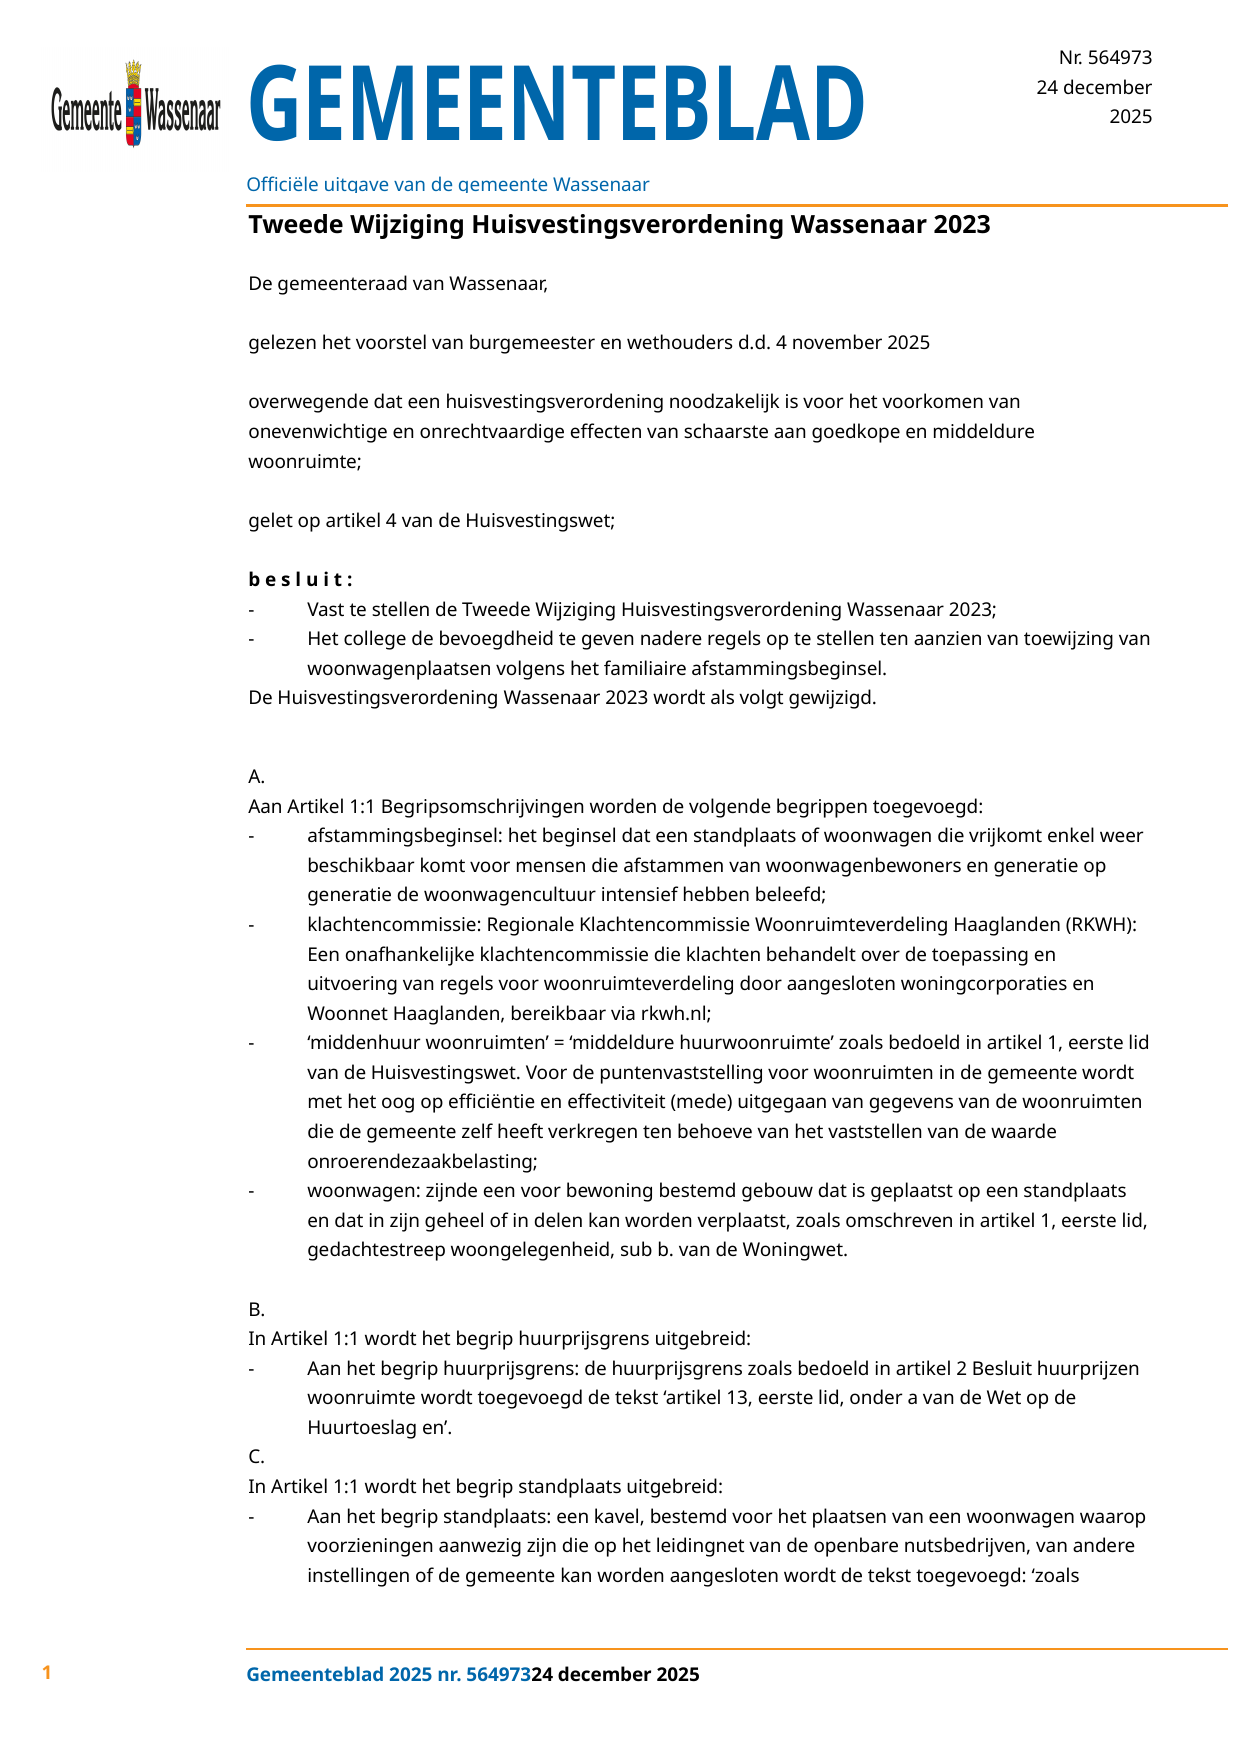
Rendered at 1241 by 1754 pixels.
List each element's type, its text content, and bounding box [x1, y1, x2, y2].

text Aan Artikel 1:1 Begripsomschrijvingen worden de volgende begrippen toegevoegd: [248, 793, 1152, 819]
list Aan het begrip huurprijsgrens: de huurprijsgrens zoals bedoeld in artikel 2 Besluit huurprijzen woonruimte wordt toegevoegd de tekst ‘artikel 13, eerste lid, onder a van de Wet op de Huurtoeslag en’. [248, 1355, 1152, 1440]
text gelezen het voorstel van burgemeester en wethouders d.d. 4 november 2025 [248, 329, 1152, 355]
text A. [248, 763, 1152, 789]
list Het college de bevoegdheid te geven nadere regels op te stellen ten aanzien van toewijzing van woonwagenplaatsen volgens het familiaire afstammingsbeginsel. [248, 625, 1152, 681]
list klachtencommissie: Regionale Klachtencommissie Woonruimteverdeling Haaglanden (RKWH): Een onafhankelijke klachtencommissie die klachten behandelt over de toepassing en uitvoering van regels voor woonruimteverdeling door aangesloten woningcorporaties en Woonnet Haaglanden, bereikbaar via rkwh.nl; [248, 911, 1152, 1026]
list Aan het begrip standplaats: een kavel, bestemd voor het plaatsen van een woonwagen waarop voorzieningen aanwezig zijn die op het leidingnet van de openbare nutsbedrijven, van andere instellingen of de gemeente kan worden aangesloten wordt de tekst toegevoegd: ‘zoals [248, 1503, 1152, 1588]
text gelet op artikel 4 van de Huisvestingswet; [248, 507, 1152, 533]
text De Huisvestingsverordening Wassenaar 2023 wordt als volgt gewijzigd. [248, 684, 1152, 710]
text De gemeenteraad van Wassenaar, [248, 270, 1152, 296]
text In Artikel 1:1 wordt het begrip huurprijsgrens uitgebreid: [248, 1325, 1152, 1351]
list woonwagen: zijnde een voor bewoning bestemd gebouw dat is geplaatst op een standplaats en dat in zijn geheel of in delen kan worden verplaatst, zoals omschreven in artikel 1, eerste lid, gedachtestreep woongelegenheid, sub b. van de Woningwet. [248, 1177, 1152, 1262]
list Vast te stellen de Tweede Wijziging Huisvestingsverordening Wassenaar 2023; [248, 596, 1152, 621]
picture [41, 47, 231, 172]
text B. [248, 1296, 1152, 1322]
text Tweede Wijziging Huisvestingsverordening Wassenaar 2023 [248, 207, 1152, 241]
text b e s l u i t : [248, 566, 1152, 592]
list ‘middenhuur woonruimten’ = ‘middeldure huurwoonruimte’ zoals bedoeld in artikel 1, eerste lid van de Huisvestingswet. Voor de puntenvaststelling voor woonruimten in de gemeente wordt met het oog op efficiëntie en effectiviteit (mede) uitgegaan van gegevens van de woonruimten die de gemeente zelf heeft verkregen ten behoeve van het vaststellen van de waarde onroerendezaakbelasting; [248, 1029, 1152, 1174]
text C. [248, 1444, 1152, 1469]
text In Artikel 1:1 wordt het begrip standplaats uitgebreid: [248, 1473, 1152, 1499]
text overwegende dat een huisvestingsverordening noodzakelijk is voor het voorkomen van onevenwichtige en onrechtvaardige effecten van schaarste aan goedkope en middeldure woonruimte; [248, 389, 1152, 473]
list afstammingsbeginsel: het beginsel dat een standplaats of woonwagen die vrijkomt enkel weer beschikbaar komt voor mensen die afstammen van woonwagenbewoners en generatie op generatie de woonwagencultuur intensief hebben beleefd; [248, 822, 1152, 907]
